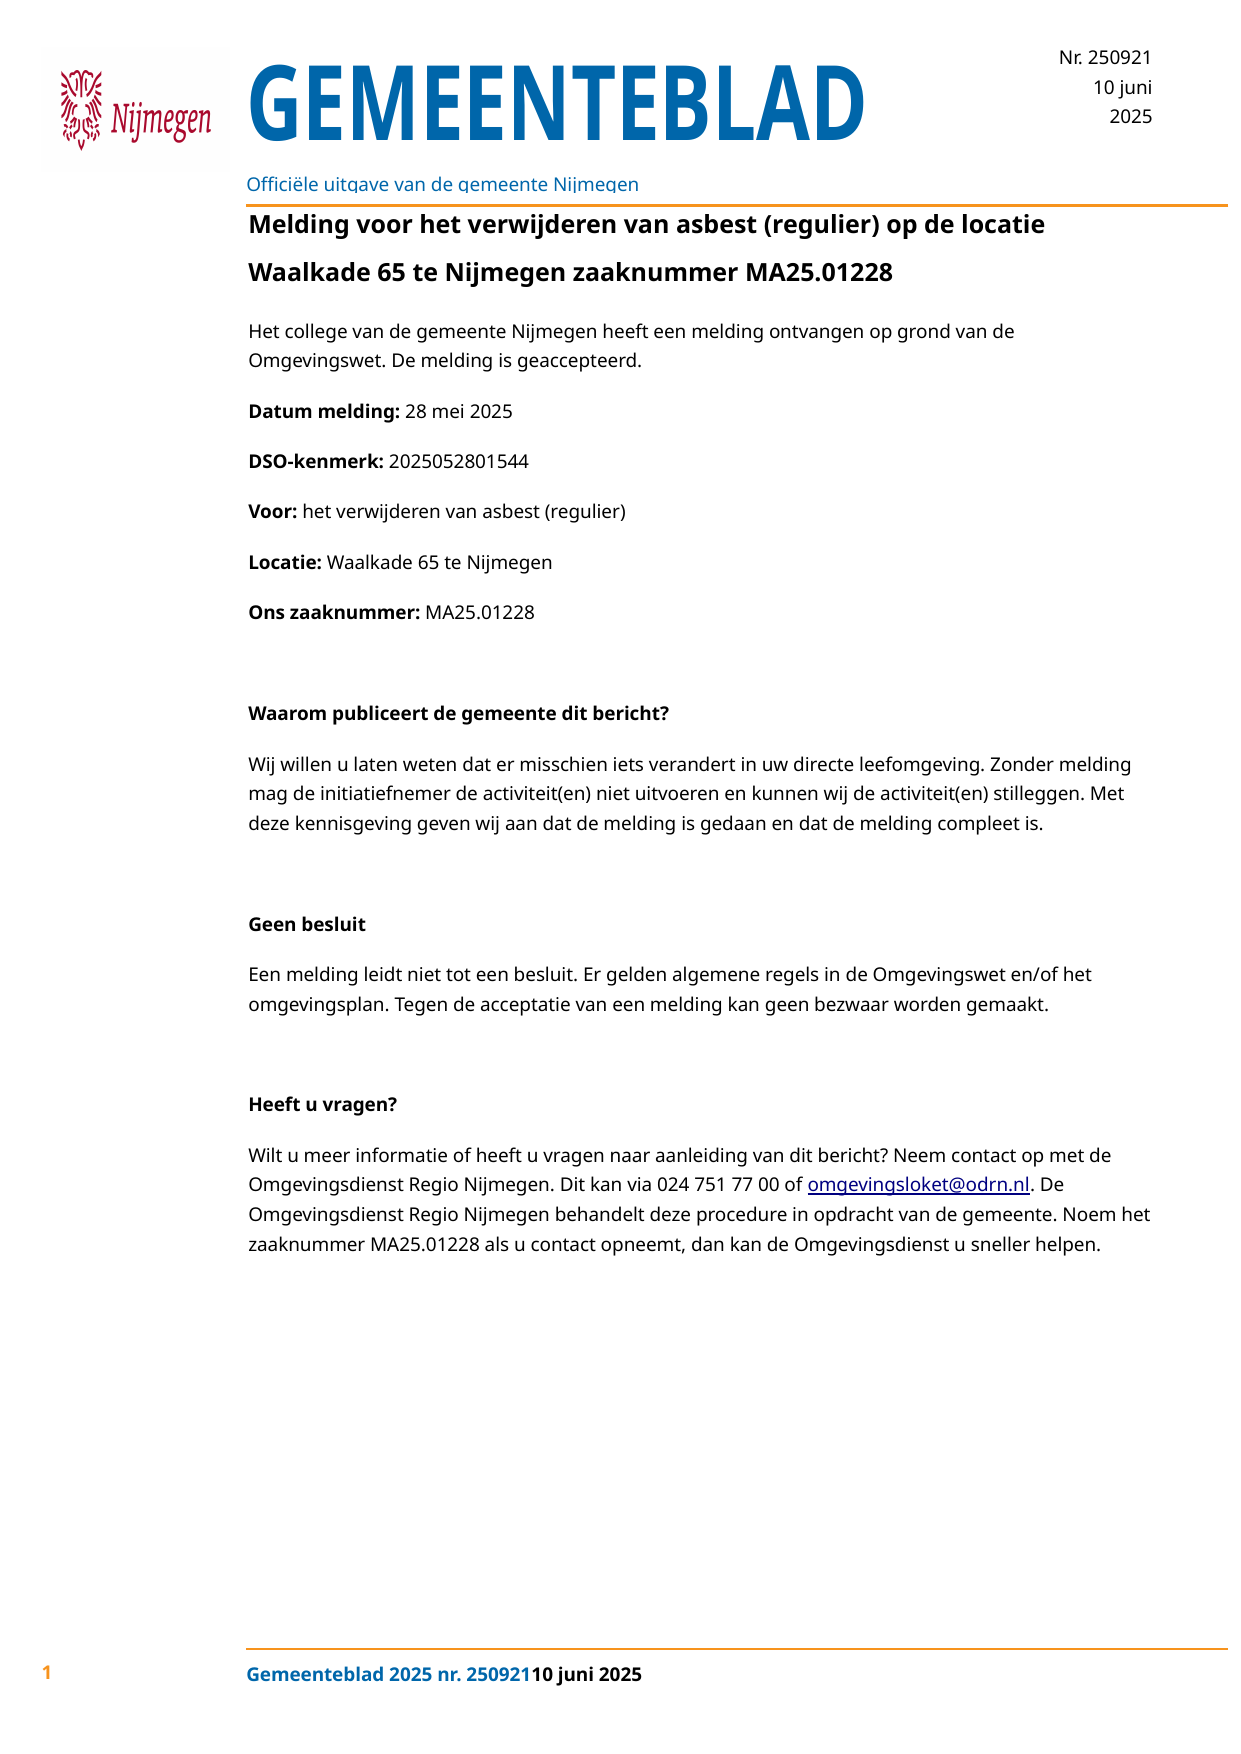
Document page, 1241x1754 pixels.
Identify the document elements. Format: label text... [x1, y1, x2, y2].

text Melding voor het verwijderen van asbest (regulier) op de locatie Waalkade 65 te Nijmegen zaaknummer MA25.01228 [248, 207, 1152, 288]
text Geen besluit [248, 911, 1152, 937]
text Locatie: Waalkade 65 te Nijmegen [248, 549, 1152, 575]
text Datum melding: 28 mei 2025 [248, 398, 1152, 424]
text Waarom publiceert de gemeente dit bericht? [248, 700, 1152, 726]
text Het college van de gemeente Nijmegen heeft een melding ontvangen op grond van de Omgevingswet. De melding is geaccepteerd. [248, 318, 1152, 373]
text Een melding leidt niet tot een besluit. Er gelden algemene regels in de Omgevingswet en/of het omgevingsplan. Tegen de acceptatie van een melding kan geen bezwaar worden gemaakt. [248, 961, 1152, 1017]
text Wilt u meer informatie of heeft u vragen naar aanleiding van dit bericht? Neem contact op met de Omgevingsdienst Regio Nijmegen. Dit kan via 024 751 77 00 of omgevingsloket@odrn.nl. De Omgevingsdienst Regio Nijmegen behandelt deze procedure in opdracht van de gemeente. Noem het zaaknummer MA25.01228 als u contact opneemt, dan kan de Omgevingsdienst u sneller helpen. [248, 1142, 1152, 1257]
picture [41, 47, 231, 172]
text Heeft u vragen? [248, 1092, 1152, 1117]
text Voor: het verwijderen van asbest (regulier) [248, 499, 1152, 524]
text Wij willen u laten weten dat er misschien iets verandert in uw directe leefomgeving. Zonder melding mag de initiatiefnemer de activiteit(en) niet uitvoeren en kunnen wij de activiteit(en) stilleggen. Met deze kennisgeving geven wij aan dat de melding is gedaan en dat de melding compleet is. [248, 751, 1152, 836]
text DSO-kenmerk: 2025052801544 [248, 448, 1152, 474]
text Ons zaaknummer: MA25.01228 [248, 599, 1152, 625]
